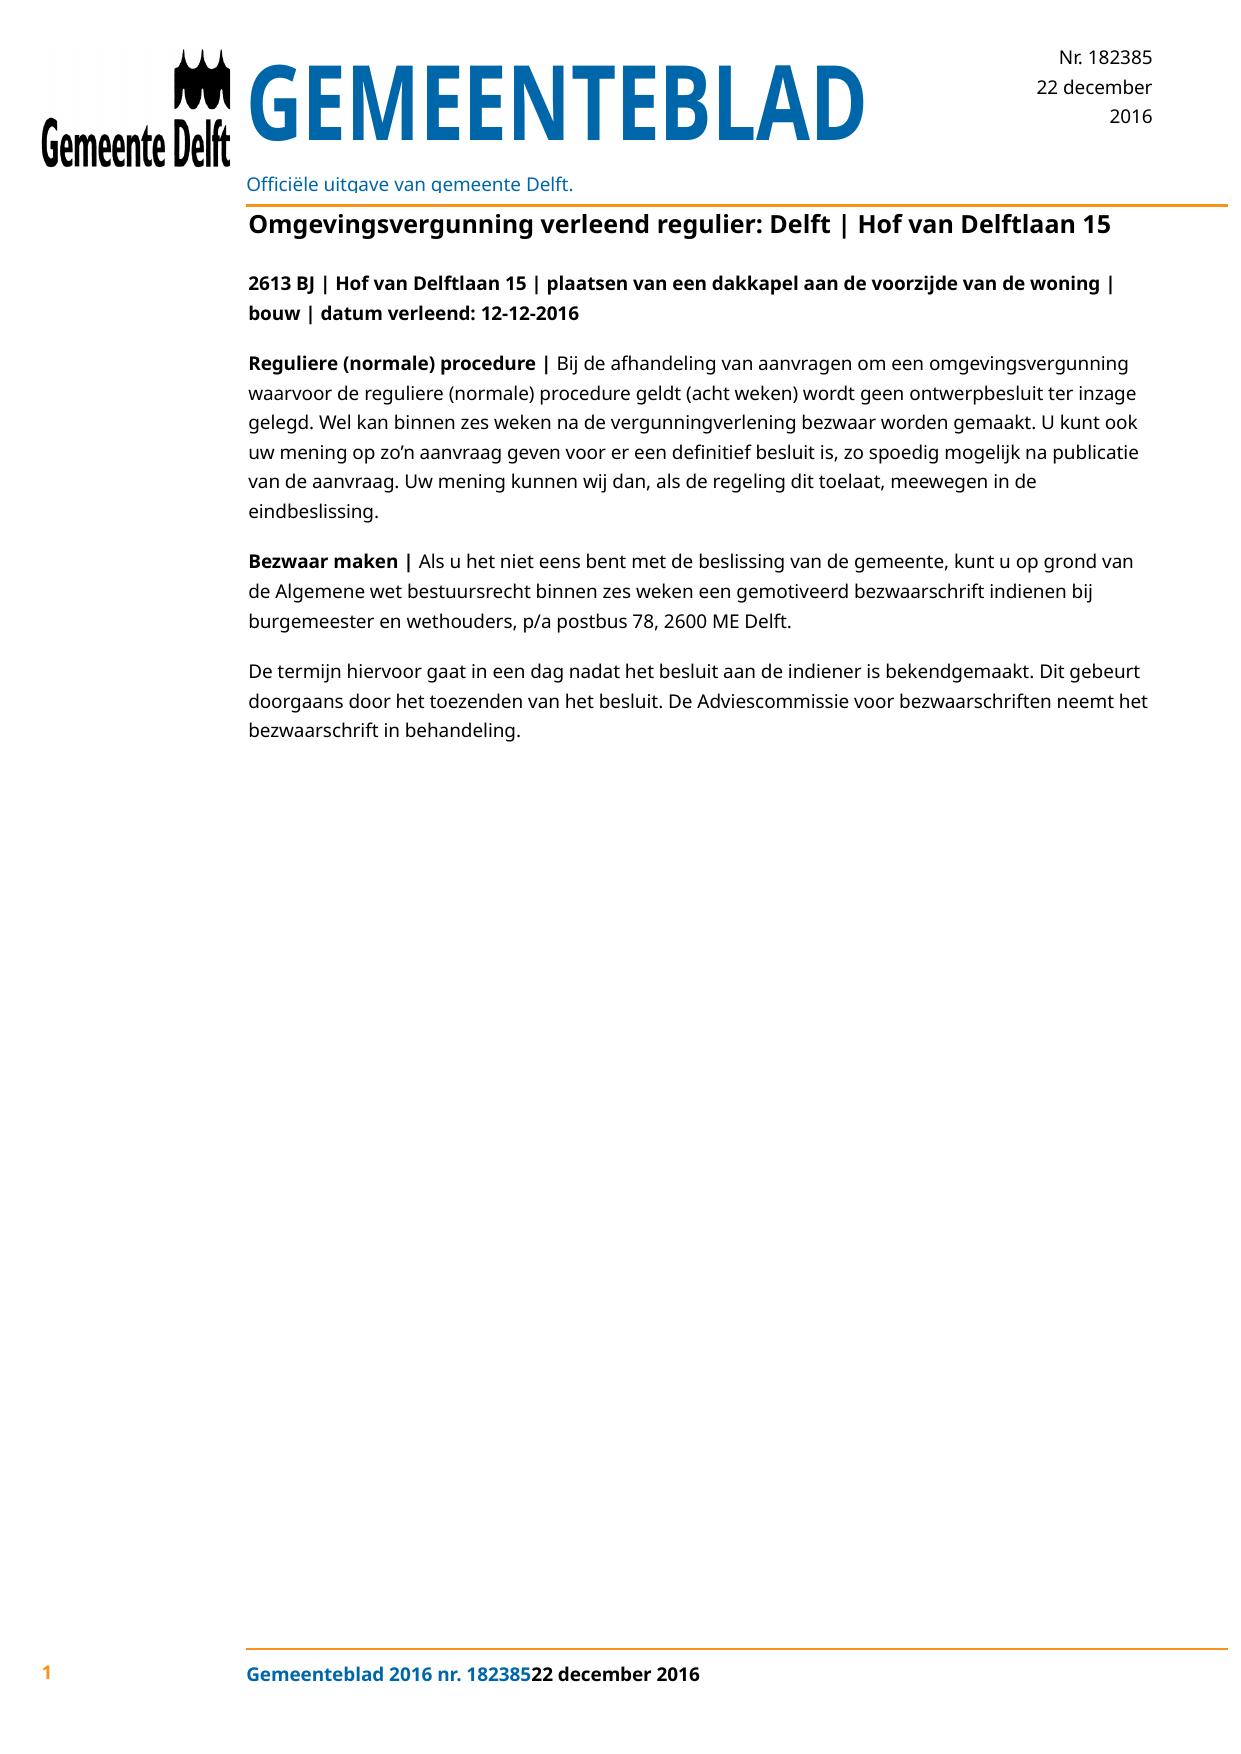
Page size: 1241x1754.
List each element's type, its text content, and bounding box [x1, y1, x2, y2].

text Omgevingsvergunning verleend regulier: Delft | Hof van Delftlaan 15 [248, 207, 1152, 241]
text De termijn hiervoor gaat in een dag nadat het besluit aan de indiener is bekendgemaakt. Dit gebeurt doorgaans door het toezenden van het besluit. De Adviescommissie voor bezwaarschriften neemt het bezwaarschrift in behandeling. [248, 658, 1152, 743]
text 2613 BJ | Hof van Delftlaan 15 | plaatsen van een dakkapel aan de voorzijde van de woning | bouw | datum verleend: 12-12-2016 [248, 270, 1152, 326]
picture [41, 47, 231, 172]
text Bezwaar maken | Als u het niet eens bent met de beslissing van de gemeente, kunt u op grond van de Algemene wet bestuursrecht binnen zes weken een gemotiveerd bezwaarschrift indienen bij burgemeester en wethouders, p/a postbus 78, 2600 ME Delft. [248, 549, 1152, 633]
text Reguliere (normale) procedure | Bij de afhandeling van aanvragen om een omgevingsvergunning waarvoor de reguliere (normale) procedure geldt (acht weken) wordt geen ontwerpbesluit ter inzage gelegd. Wel kan binnen zes weken na de vergunningverlening bezwaar worden gemaakt. U kunt ook uw mening op zo’n aanvraag geven voor er een definitief besluit is, zo spoedig mogelijk na publicatie van de aanvraag. Uw mening kunnen wij dan, als de regeling dit toelaat, meewegen in de eindbeslissing. [248, 350, 1152, 524]
